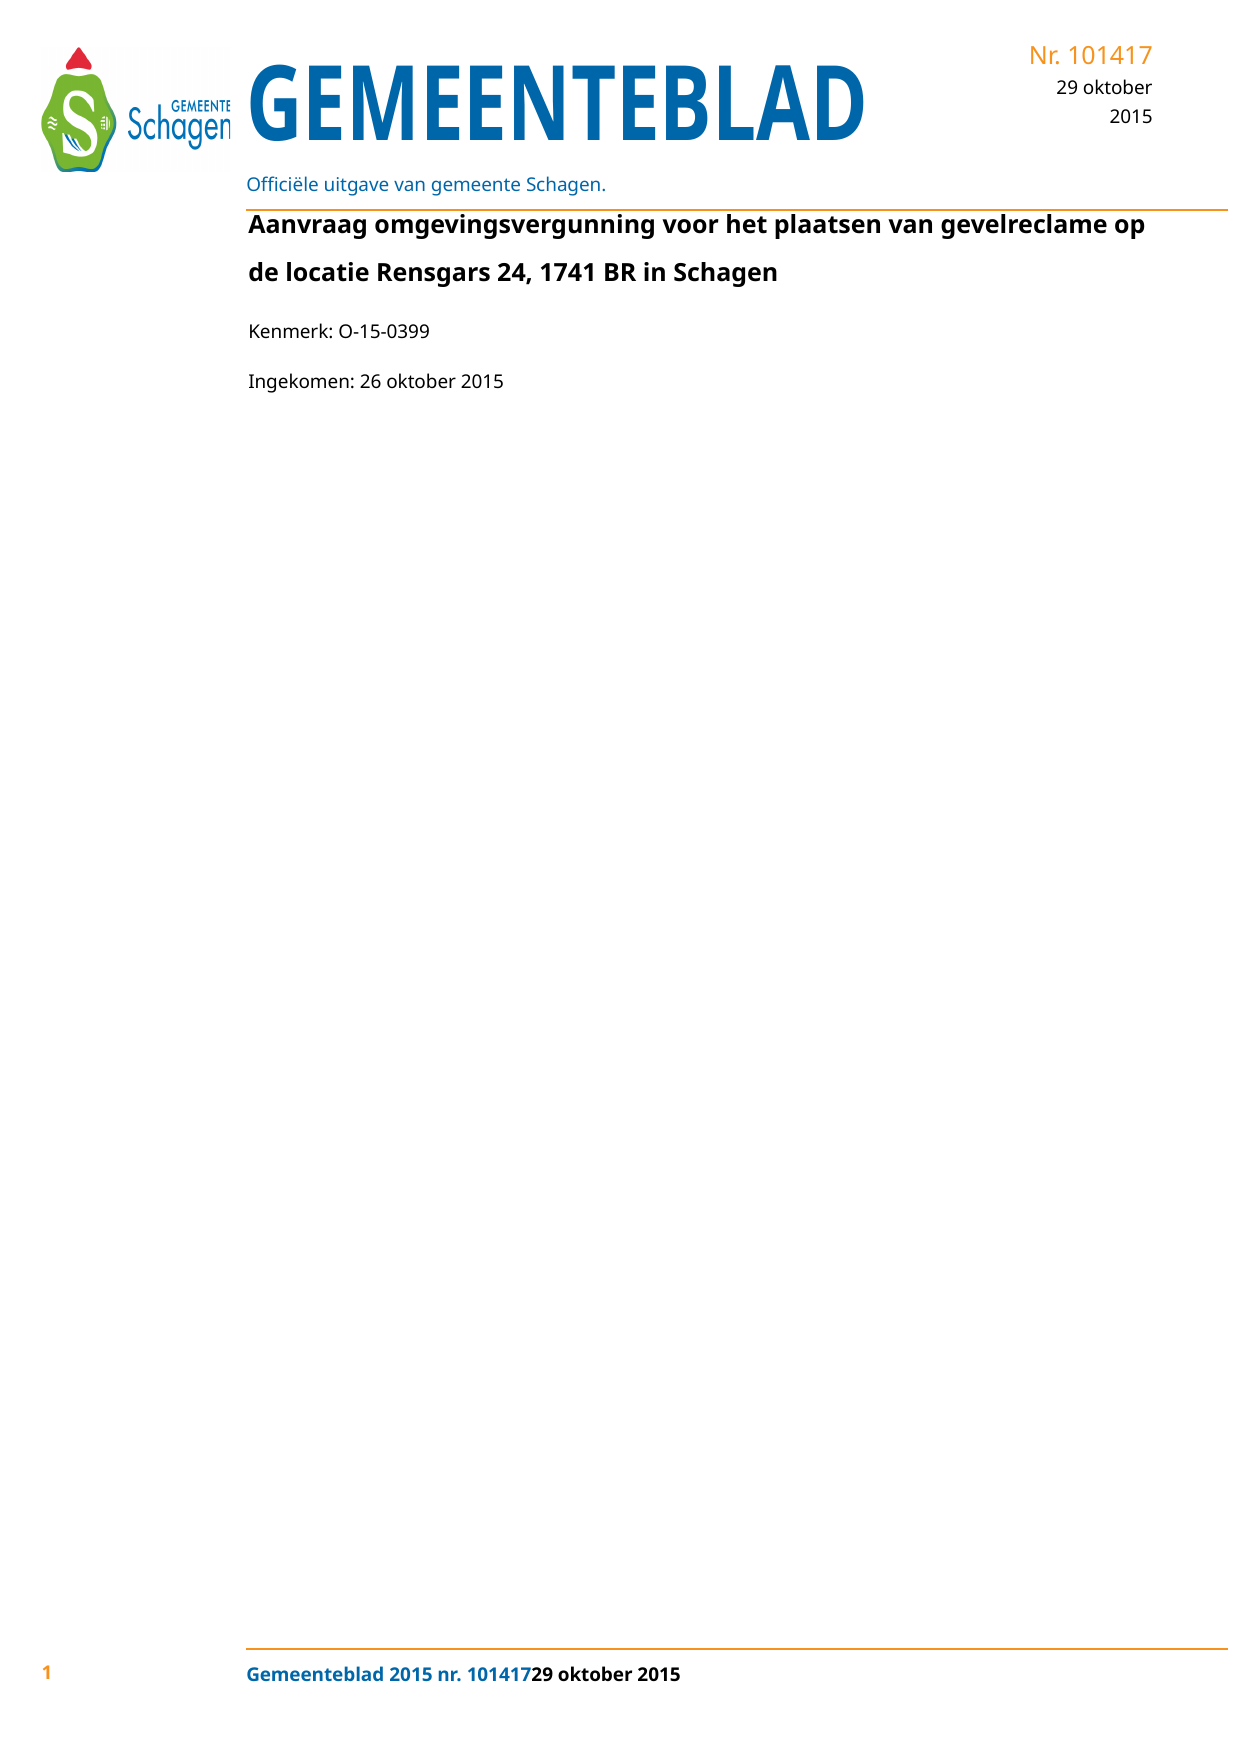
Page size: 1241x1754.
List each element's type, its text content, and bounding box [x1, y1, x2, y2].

text Kenmerk: O-15-0399 [248, 318, 1152, 344]
text Aanvraag omgevingsvergunning voor het plaatsen van gevelreclame op de locatie Rensgars 24, 1741 BR in Schagen [248, 211, 1152, 288]
text Ingekomen: 26 oktober 2015 [248, 368, 1152, 394]
picture [41, 47, 231, 172]
